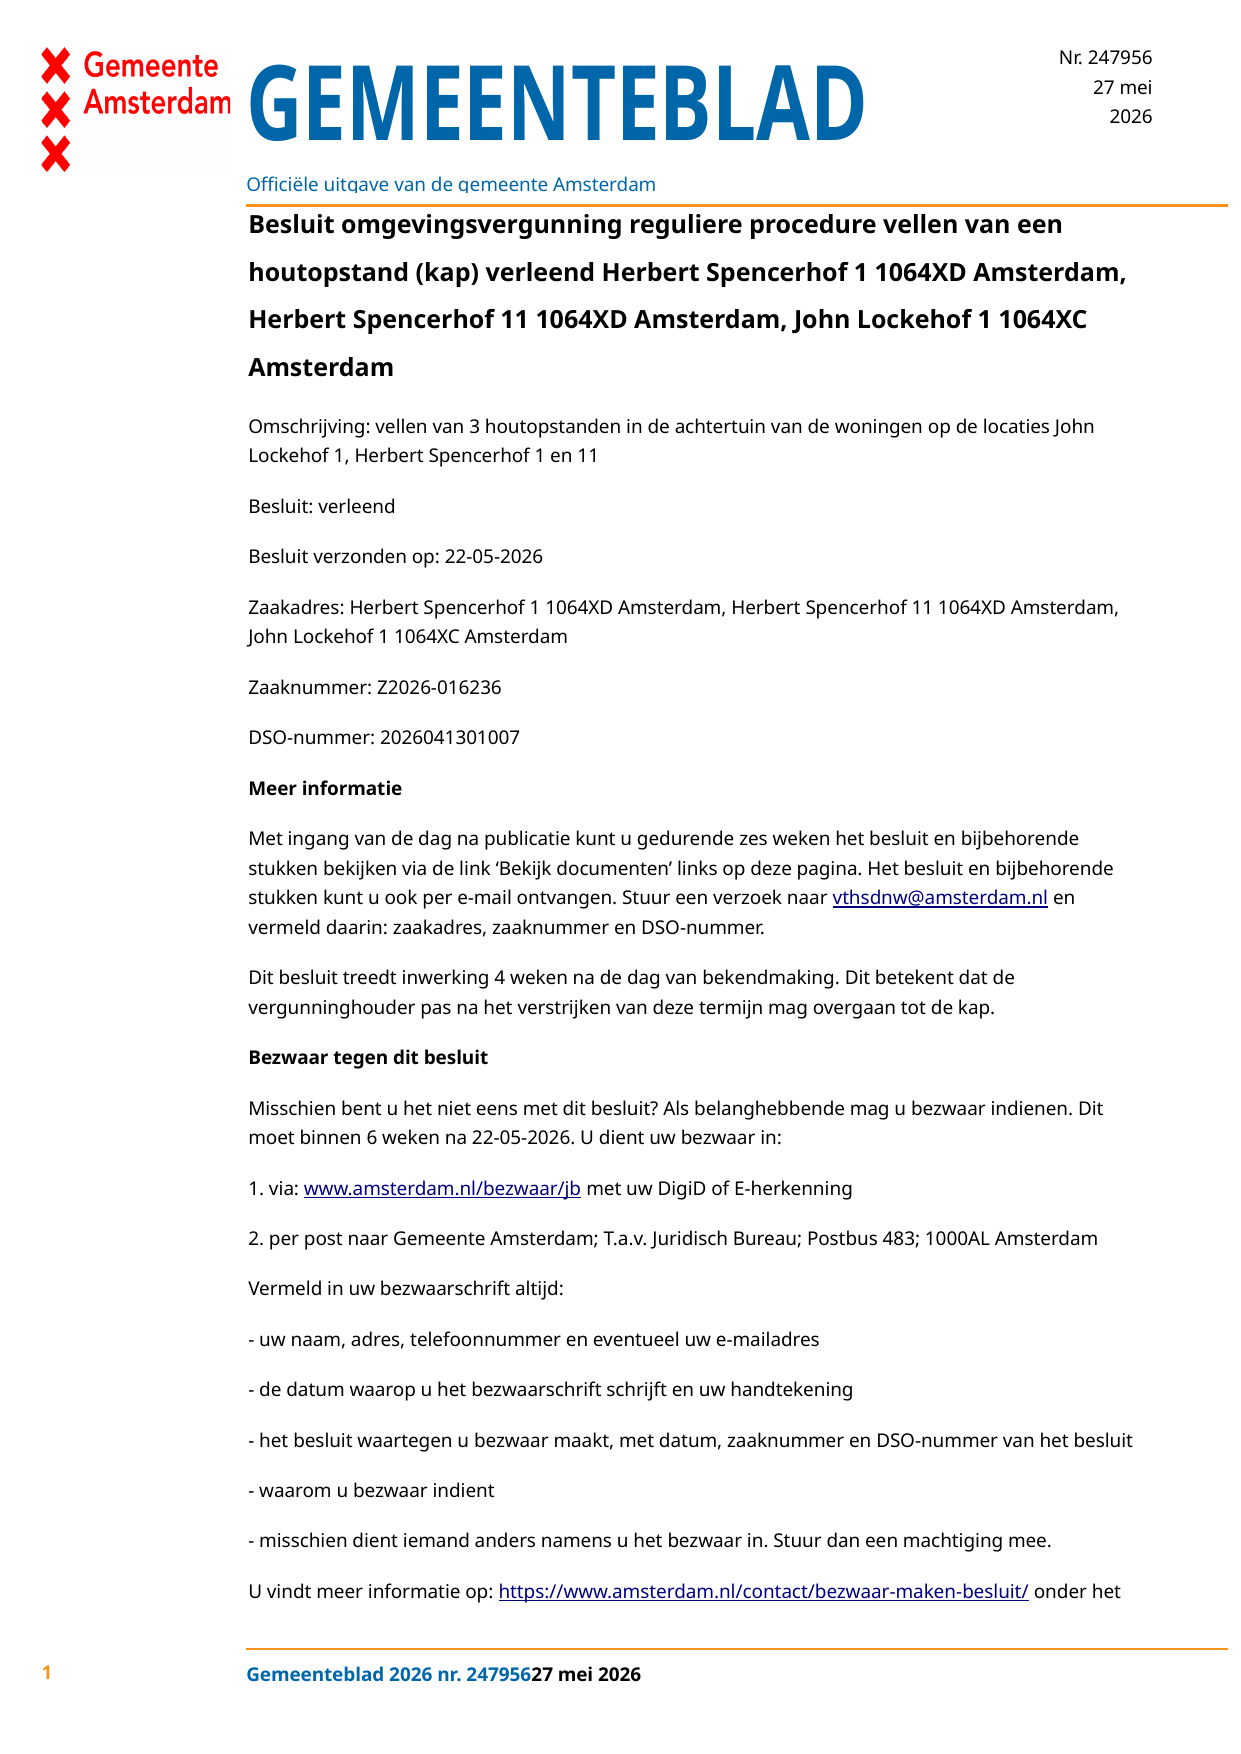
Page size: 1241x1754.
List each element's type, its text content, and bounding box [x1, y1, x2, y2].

text Omschrijving: vellen van 3 houtopstanden in de achtertuin van de woningen op de locaties John Lockehof 1, Herbert Spencerhof 1 en 11 [248, 413, 1152, 468]
text Besluit omgevingsvergunning reguliere procedure vellen van een houtopstand (kap) verleend Herbert Spencerhof 1 1064XD Amsterdam, Herbert Spencerhof 11 1064XD Amsterdam, John Lockehof 1 1064XC Amsterdam [248, 207, 1152, 384]
text - misschien dient iemand anders namens u het bezwaar in. Stuur dan een machtiging mee. [248, 1528, 1152, 1553]
text DSO-nummer: 2026041301007 [248, 724, 1152, 750]
text - uw naam, adres, telefoonnummer en eventueel uw e-mailadres [248, 1326, 1152, 1352]
text Bezwaar tegen dit besluit [248, 1044, 1152, 1070]
text 1. via: www.amsterdam.nl/bezwaar/jb met uw DigiD of E-herkenning [248, 1175, 1152, 1201]
text Misschien bent u het niet eens met dit besluit? Als belanghebbende mag u bezwaar indienen. Dit moet binnen 6 weken na 22-05-2026. U dient uw bezwaar in: [248, 1095, 1152, 1150]
text Besluit: verleend [248, 493, 1152, 519]
text U vindt meer informatie op: https://www.amsterdam.nl/contact/bezwaar-maken-besluit/ onder het [248, 1578, 1152, 1604]
text Met ingang van de dag na publicatie kunt u gedurende zes weken het besluit en bijbehorende stukken bekijken via de link ‘Bekijk documenten’ links op deze pagina. Het besluit en bijbehorende stukken kunt u ook per e-mail ontvangen. Stuur een verzoek naar vthsdnw@amsterdam.nl en vermeld daarin: zaakadres, zaaknummer en DSO-nummer. [248, 825, 1152, 940]
picture [41, 47, 231, 172]
text Meer informatie [248, 775, 1152, 801]
text Zaakadres: Herbert Spencerhof 1 1064XD Amsterdam, Herbert Spencerhof 11 1064XD Amsterdam, John Lockehof 1 1064XC Amsterdam [248, 594, 1152, 649]
text - de datum waarop u het bezwaarschrift schrijft en uw handtekening [248, 1376, 1152, 1402]
text Besluit verzonden op: 22-05-2026 [248, 543, 1152, 569]
text Dit besluit treedt inwerking 4 weken na de dag van bekendmaking. Dit betekent dat de vergunninghouder pas na het verstrijken van deze termijn mag overgaan tot de kap. [248, 964, 1152, 1020]
text - waarom u bezwaar indient [248, 1477, 1152, 1503]
text 2. per post naar Gemeente Amsterdam; T.a.v. Juridisch Bureau; Postbus 483; 1000AL Amsterdam [248, 1225, 1152, 1251]
text Vermeld in uw bezwaarschrift altijd: [248, 1276, 1152, 1301]
text - het besluit waartegen u bezwaar maakt, met datum, zaaknummer en DSO-nummer van het besluit [248, 1427, 1152, 1453]
text Zaaknummer: Z2026-016236 [248, 674, 1152, 700]
